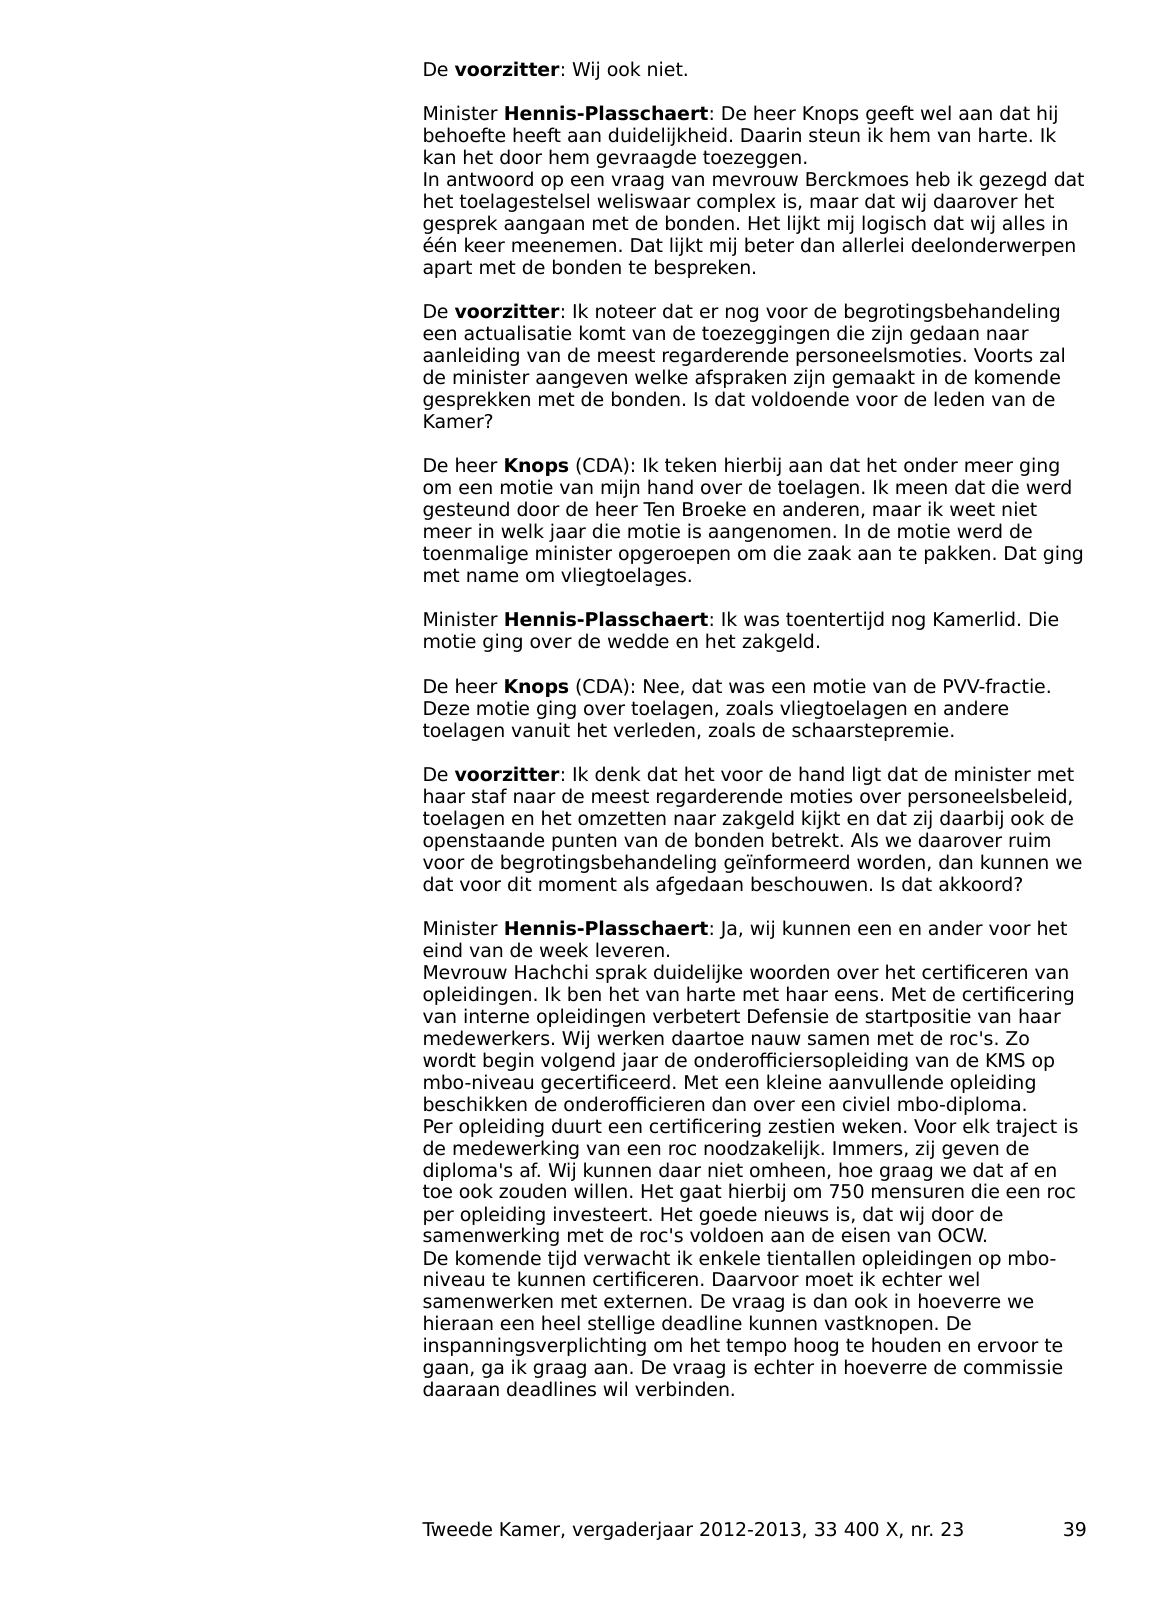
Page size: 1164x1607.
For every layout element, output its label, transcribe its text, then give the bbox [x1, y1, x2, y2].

text Minister Hennis-Plasschaert: Ik was toentertijd nog Kamerlid. Die motie ging over de wedde en het zakgeld. [422, 609, 1087, 653]
text De voorzitter: Wij ook niet. [422, 59, 1087, 81]
text Per opleiding duurt een certificering zestien weken. Voor elk traject is de medewerking van een roc noodzakelijk. Immers, zij geven de diploma's af. Wij kunnen daar niet omheen, hoe graag we dat af en toe ook zouden willen. Het gaat hierbij om 750 mensuren die een roc per opleiding investeert. Het goede nieuws is, dat wij door de samenwerking met de roc's voldoen aan de eisen van OCW. [422, 1116, 1087, 1247]
text De heer Knops (CDA): Nee, dat was een motie van de PVV-fractie. Deze motie ging over toelagen, zoals vliegtoelagen en andere toelagen vanuit het verleden, zoals de schaarstepremie. [422, 676, 1087, 741]
text Minister Hennis-Plasschaert: Ja, wij kunnen een en ander voor het eind van de week leveren. [422, 918, 1087, 962]
text De komende tijd verwacht ik enkele tientallen opleidingen op mbo-niveau te kunnen certificeren. Daarvoor moet ik echter wel samenwerken met externen. De vraag is dan ook in hoeverre we hieraan een heel stellige deadline kunnen vastknopen. De inspanningsverplichting om het tempo hoog te houden en ervoor te gaan, ga ik graag aan. De vraag is echter in hoeverre de commissie daaraan deadlines wil verbinden. [422, 1247, 1087, 1401]
text De voorzitter: Ik noteer dat er nog voor de begrotingsbehandeling een actualisatie komt van de toezeggingen die zijn gedaan naar aanleiding van de meest regarderende personeelsmoties. Voorts zal de minister aangeven welke afspraken zijn gemaakt in de komende gesprekken met de bonden. Is dat voldoende voor de leden van de Kamer? [422, 301, 1087, 433]
text Minister Hennis-Plasschaert: De heer Knops geeft wel aan dat hij behoefte heeft aan duidelijkheid. Daarin steun ik hem van harte. Ik kan het door hem gevraagde toezeggen. [422, 103, 1087, 169]
text Mevrouw Hachchi sprak duidelijke woorden over het certificeren van opleidingen. Ik ben het van harte met haar eens. Met de certificering van interne opleidingen verbetert Defensie de startpositie van haar medewerkers. Wij werken daartoe nauw samen met de roc's. Zo wordt begin volgend jaar de onderofficiersopleiding van de KMS op mbo-niveau gecertificeerd. Met een kleine aanvullende opleiding beschikken de onderofficieren dan over een civiel mbo-diploma. [422, 962, 1087, 1116]
text De heer Knops (CDA): Ik teken hierbij aan dat het onder meer ging om een motie van mijn hand over de toelagen. Ik meen dat die werd gesteund door de heer Ten Broeke en anderen, maar ik weet niet meer in welk jaar die motie is aangenomen. In de motie werd de toenmalige minister opgeroepen om die zaak aan te pakken. Dat ging met name om vliegtoelages. [422, 455, 1087, 587]
text In antwoord op een vraag van mevrouw Berckmoes heb ik gezegd dat het toelagestelsel weliswaar complex is, maar dat wij daarover het gesprek aangaan met de bonden. Het lijkt mij logisch dat wij alles in één keer meenemen. Dat lijkt mij beter dan allerlei deelonderwerpen apart met de bonden te bespreken. [422, 169, 1087, 279]
text De voorzitter: Ik denk dat het voor de hand ligt dat de minister met haar staf naar de meest regarderende moties over personeelsbeleid, toelagen en het omzetten naar zakgeld kijkt en dat zij daarbij ook de openstaande punten van de bonden betrekt. Als we daarover ruim voor de begrotingsbehandeling geïnformeerd worden, dan kunnen we dat voor dit moment als afgedaan beschouwen. Is dat akkoord? [422, 764, 1087, 896]
